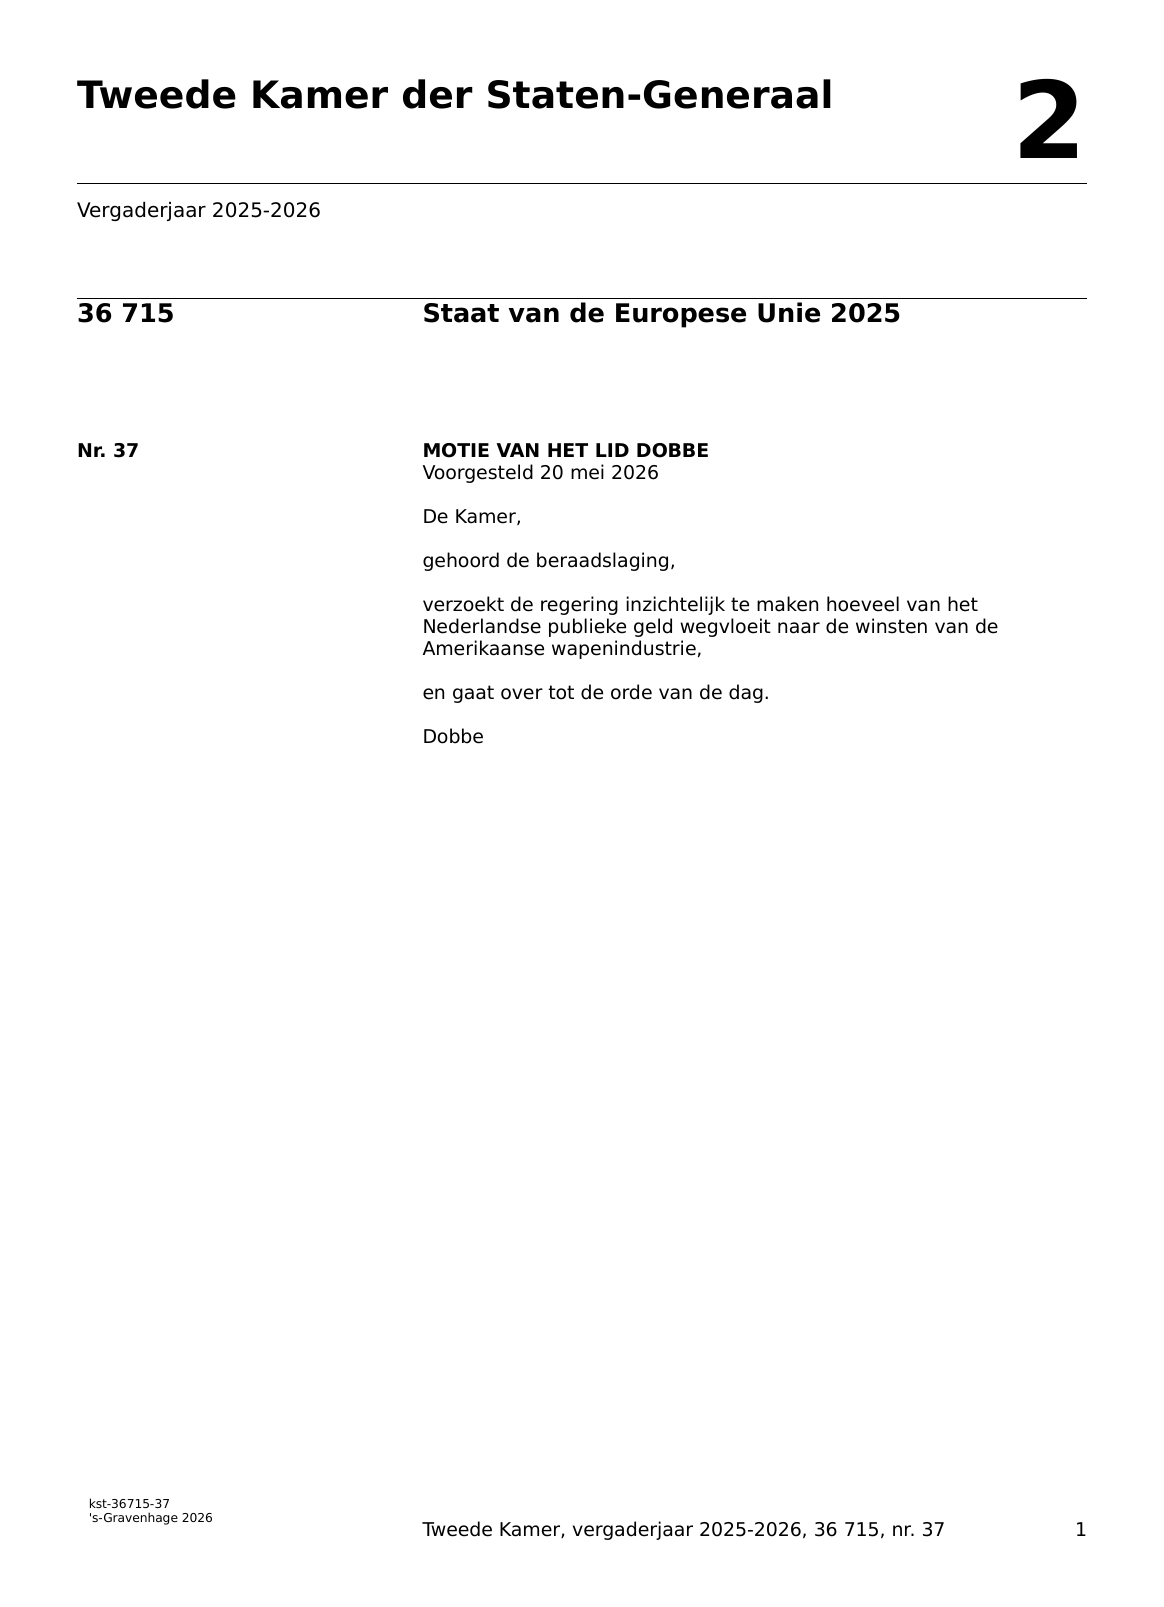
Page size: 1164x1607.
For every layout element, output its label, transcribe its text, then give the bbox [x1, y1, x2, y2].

text kst-36715-37 [88, 1497, 323, 1511]
text 's-Gravenhage 2026 [88, 1511, 323, 1525]
text Dobbe [422, 726, 1087, 748]
subtitle 36 715 Staat van de Europese Unie 2025 [77, 299, 1087, 329]
table_header Tweede Kamer der Staten-Generaal [77, 59, 886, 183]
text De Kamer, [422, 506, 1087, 528]
text Voorgesteld 20 mei 2026 [422, 462, 1087, 484]
text verzoekt de regering inzichtelijk te maken hoeveel van het Nederlandse publieke geld wegvloeit naar de winsten van de Amerikaanse wapenindustrie, [422, 594, 1087, 660]
table_header 2 [886, 59, 1087, 183]
text en gaat over tot de orde van de dag. [422, 682, 1087, 704]
subtitle Nr. 37 MOTIE VAN HET LID DOBBE [77, 440, 1087, 462]
table_cell Vergaderjaar 2025-2026 [77, 184, 1087, 298]
text gehoord de beraadslaging, [422, 550, 1087, 572]
